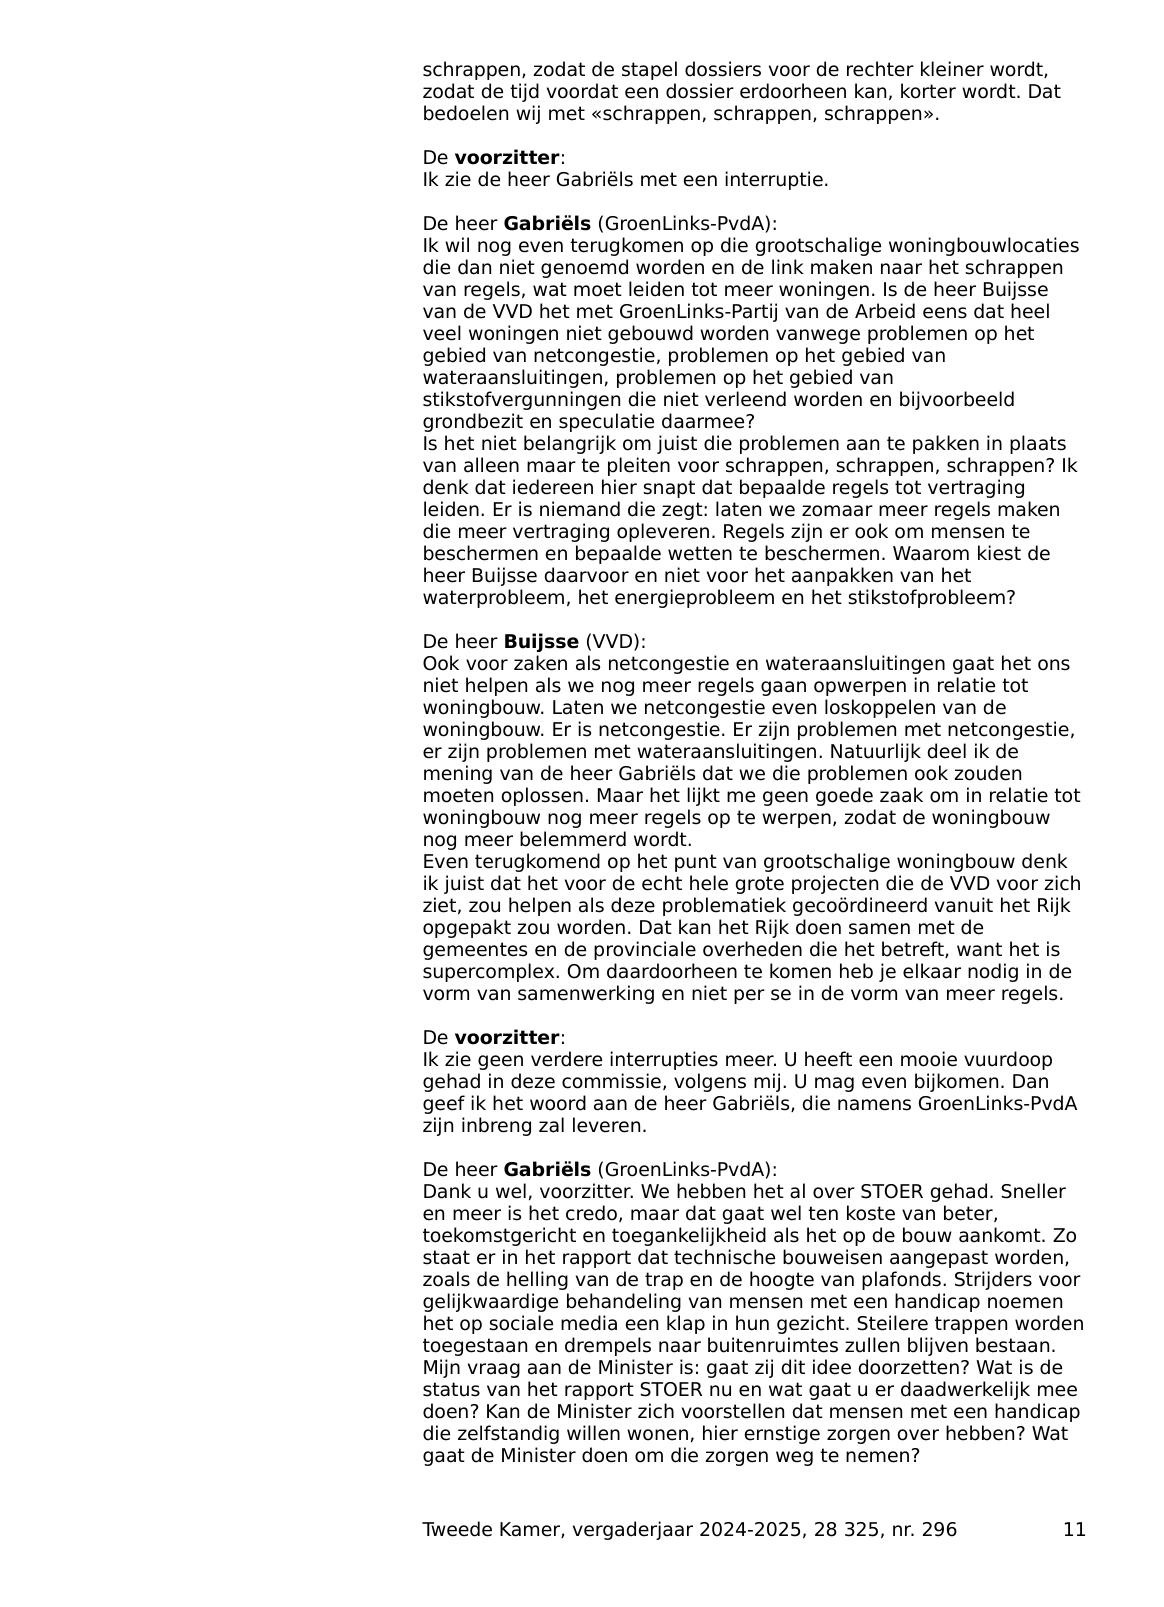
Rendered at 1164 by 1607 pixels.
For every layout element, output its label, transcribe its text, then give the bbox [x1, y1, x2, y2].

text Ik zie de heer Gabriëls met een interruptie. [422, 169, 1087, 191]
text Ik wil nog even terugkomen op die grootschalige woningbouwlocaties die dan niet genoemd worden en de link maken naar het schrappen van regels, wat moet leiden tot meer woningen. Is de heer Buijsse van de VVD het met GroenLinks-Partij van de Arbeid eens dat heel veel woningen niet gebouwd worden vanwege problemen op het gebied van netcongestie, problemen op het gebied van wateraansluitingen, problemen op het gebied van stikstofvergunningen die niet verleend worden en bijvoorbeeld grondbezit en speculatie daarmee? [422, 235, 1087, 433]
text De heer Buijsse (VVD): [422, 631, 1087, 653]
text Ook voor zaken als netcongestie en wateraansluitingen gaat het ons niet helpen als we nog meer regels gaan opwerpen in relatie tot woningbouw. Laten we netcongestie even loskoppelen van de woningbouw. Er is netcongestie. Er zijn problemen met netcongestie, er zijn problemen met wateraansluitingen. Natuurlijk deel ik de mening van de heer Gabriëls dat we die problemen ook zouden moeten oplossen. Maar het lijkt me geen goede zaak om in relatie tot woningbouw nog meer regels op te werpen, zodat de woningbouw nog meer belemmerd wordt. [422, 653, 1087, 851]
text Is het niet belangrijk om juist die problemen aan te pakken in plaats van alleen maar te pleiten voor schrappen, schrappen, schrappen? Ik denk dat iedereen hier snapt dat bepaalde regels tot vertraging leiden. Er is niemand die zegt: laten we zomaar meer regels maken die meer vertraging opleveren. Regels zijn er ook om mensen te beschermen en bepaalde wetten te beschermen. Waarom kiest de heer Buijsse daarvoor en niet voor het aanpakken van het waterprobleem, het energieprobleem en het stikstofprobleem? [422, 433, 1087, 609]
text De voorzitter: [422, 147, 1087, 169]
text Ik zie geen verdere interrupties meer. U heeft een mooie vuurdoop gehad in deze commissie, volgens mij. U mag even bijkomen. Dan geef ik het woord aan de heer Gabriëls, die namens GroenLinks-PvdA zijn inbreng zal leveren. [422, 1049, 1087, 1137]
text schrappen, zodat de stapel dossiers voor de rechter kleiner wordt, zodat de tijd voordat een dossier erdoorheen kan, korter wordt. Dat bedoelen wij met «schrappen, schrappen, schrappen». [422, 59, 1087, 125]
text De heer Gabriëls (GroenLinks-PvdA): [422, 213, 1087, 235]
text Dank u wel, voorzitter. We hebben het al over STOER gehad. Sneller en meer is het credo, maar dat gaat wel ten koste van beter, toekomstgericht en toegankelijkheid als het op de bouw aankomt. Zo staat er in het rapport dat technische bouweisen aangepast worden, zoals de helling van de trap en de hoogte van plafonds. Strijders voor gelijkwaardige behandeling van mensen met een handicap noemen het op sociale media een klap in hun gezicht. Steilere trappen worden toegestaan en drempels naar buitenruimtes zullen blijven bestaan. Mijn vraag aan de Minister is: gaat zij dit idee doorzetten? Wat is de status van het rapport STOER nu en wat gaat u er daadwerkelijk mee doen? Kan de Minister zich voorstellen dat mensen met een handicap die zelfstandig willen wonen, hier ernstige zorgen over hebben? Wat gaat de Minister doen om die zorgen weg te nemen? [422, 1181, 1087, 1467]
text De voorzitter: [422, 1027, 1087, 1049]
text Even terugkomend op het punt van grootschalige woningbouw denk ik juist dat het voor de echt hele grote projecten die de VVD voor zich ziet, zou helpen als deze problematiek gecoördineerd vanuit het Rijk opgepakt zou worden. Dat kan het Rijk doen samen met de gemeentes en de provinciale overheden die het betreft, want het is supercomplex. Om daardoorheen te komen heb je elkaar nodig in de vorm van samenwerking en niet per se in de vorm van meer regels. [422, 851, 1087, 1005]
text De heer Gabriëls (GroenLinks-PvdA): [422, 1159, 1087, 1181]
